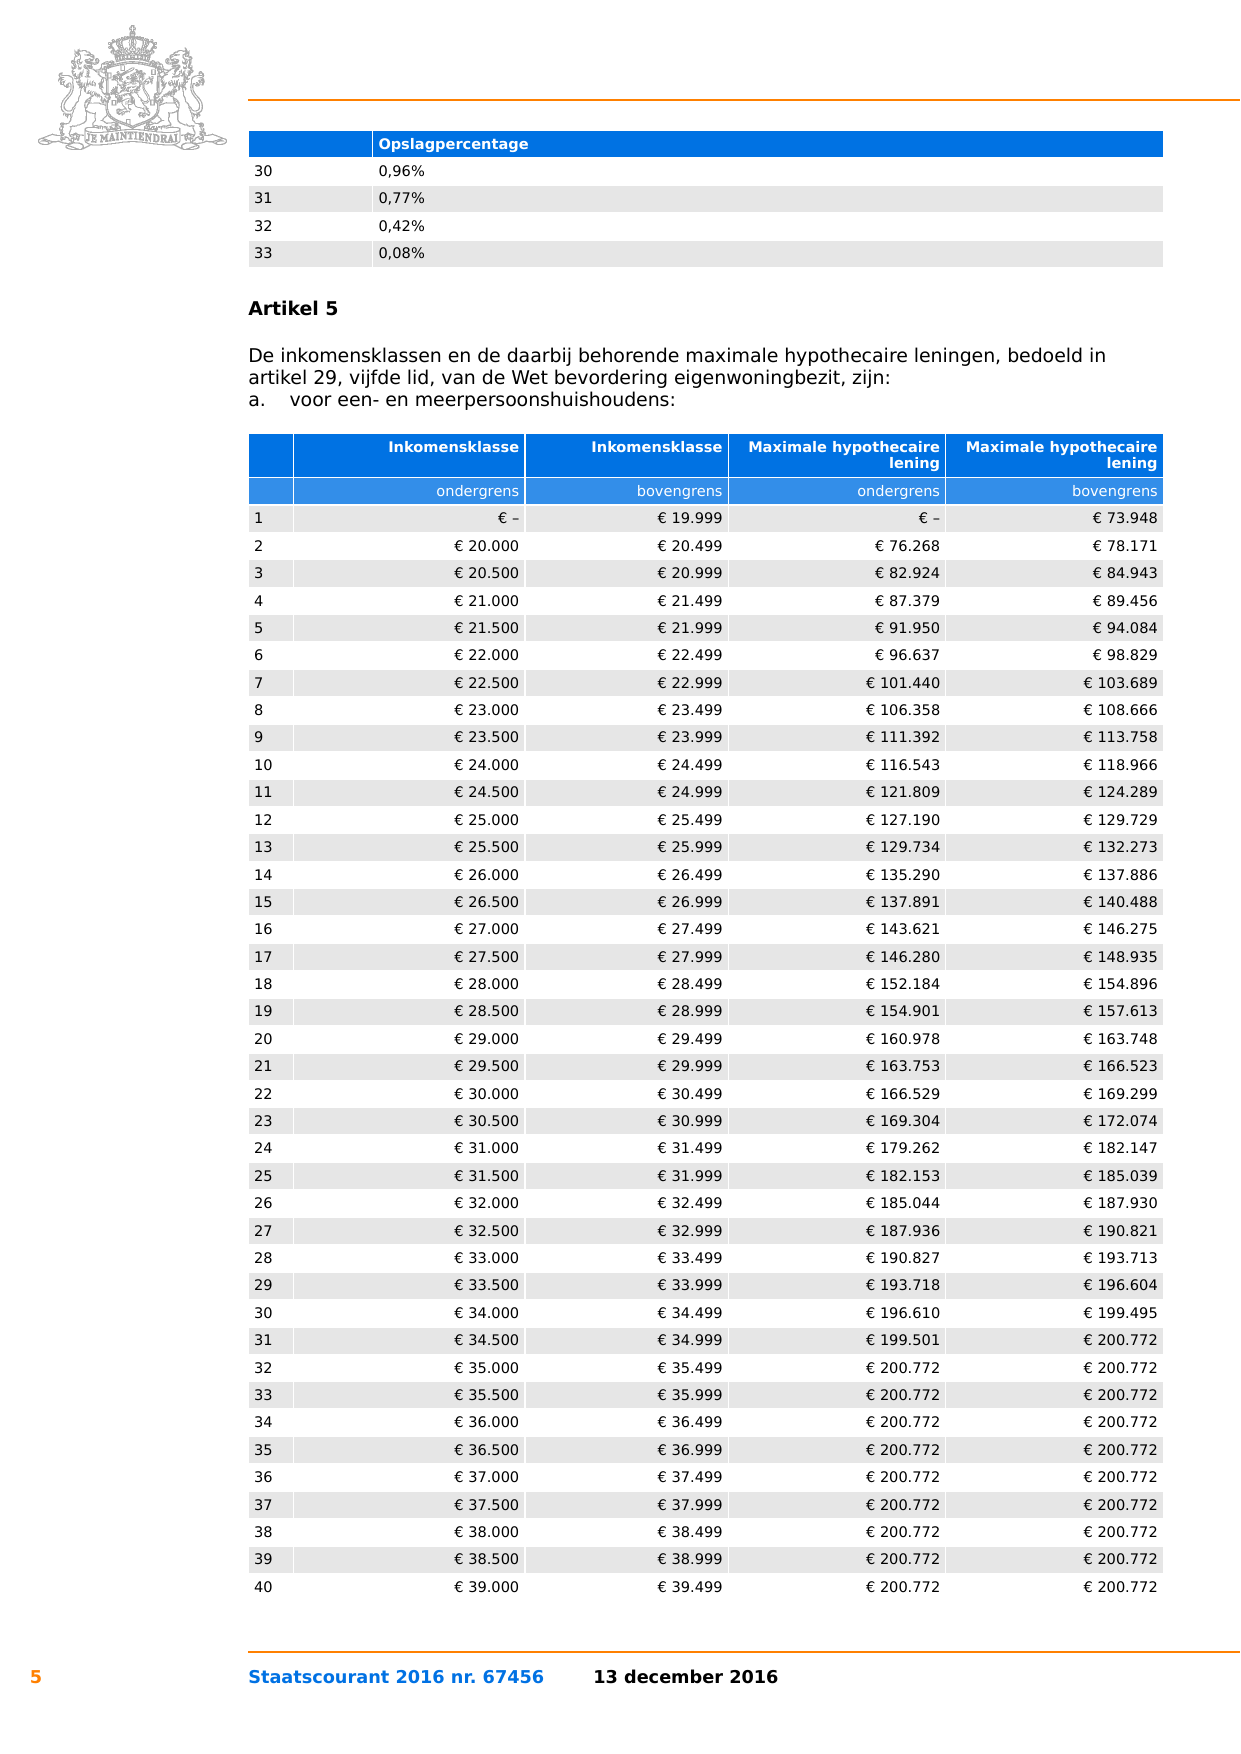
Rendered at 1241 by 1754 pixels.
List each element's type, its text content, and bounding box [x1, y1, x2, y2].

table_cell € 25.500 [294, 834, 524, 861]
table_cell € 82.924 [729, 560, 945, 587]
table_header Inkomensklasse [294, 434, 524, 477]
table_cell 25 [249, 1163, 293, 1189]
table_cell € 193.718 [729, 1273, 945, 1299]
table_cell 19 [249, 999, 293, 1025]
table_header Inkomensklasse [526, 434, 728, 477]
table_cell € 160.978 [729, 1026, 945, 1052]
table_cell € 37.000 [294, 1464, 524, 1491]
table_cell 31 [249, 1328, 293, 1354]
table_cell 14 [249, 862, 293, 888]
table_cell 11 [249, 780, 293, 806]
table_cell € – [294, 506, 524, 532]
table_cell € 157.613 [946, 999, 1163, 1025]
table_cell 2 [249, 533, 293, 559]
table_cell 35 [249, 1437, 293, 1463]
table_cell € 182.153 [729, 1163, 945, 1189]
table_cell € 32.000 [294, 1190, 524, 1217]
table_cell 5 [249, 615, 293, 641]
table_cell € 124.289 [946, 780, 1163, 806]
table_cell 23 [249, 1108, 293, 1134]
table_header Maximale hypothecaire lening [729, 434, 945, 477]
table_cell € 172.074 [946, 1108, 1163, 1134]
table_cell 32 [249, 1355, 293, 1381]
table_cell € 200.772 [946, 1437, 1163, 1463]
table_cell 12 [249, 807, 293, 833]
table_cell € 38.999 [526, 1547, 728, 1573]
table_cell € 24.499 [526, 752, 728, 778]
table_cell € 21.000 [294, 588, 524, 614]
table_cell 4 [249, 588, 293, 614]
table_cell € 121.809 [729, 780, 945, 806]
table_cell € 76.268 [729, 533, 945, 559]
table_cell € 132.273 [946, 834, 1163, 861]
table_cell € 26.999 [526, 889, 728, 915]
table_cell € 200.772 [729, 1382, 945, 1408]
table_cell € 28.999 [526, 999, 728, 1025]
table_cell € 22.500 [294, 670, 524, 696]
table_cell € 137.886 [946, 862, 1163, 888]
table_cell € 200.772 [729, 1492, 945, 1518]
table_cell € 26.500 [294, 889, 524, 915]
table_cell € 129.734 [729, 834, 945, 861]
table_cell € 163.748 [946, 1026, 1163, 1052]
table_cell € 200.772 [946, 1492, 1163, 1518]
table_cell 30 [249, 1300, 293, 1326]
table_cell 29 [249, 1273, 293, 1299]
table_cell € 193.713 [946, 1245, 1163, 1272]
table_header [249, 131, 372, 157]
table_cell € 129.729 [946, 807, 1163, 833]
table_cell € 36.999 [526, 1437, 728, 1463]
table_cell 9 [249, 725, 293, 751]
table_cell € 103.689 [946, 670, 1163, 696]
table_cell € 37.999 [526, 1492, 728, 1518]
table_cell € 38.500 [294, 1547, 524, 1573]
table_cell € 137.891 [729, 889, 945, 915]
table_cell 34 [249, 1410, 293, 1436]
table_cell € 140.488 [946, 889, 1163, 915]
table_cell € 30.500 [294, 1108, 524, 1134]
table_cell € 25.000 [294, 807, 524, 833]
table_cell € 200.772 [729, 1574, 945, 1600]
table_cell 33 [249, 241, 372, 267]
table_cell € 169.299 [946, 1081, 1163, 1107]
table_cell € 33.500 [294, 1273, 524, 1299]
table_cell € 32.999 [526, 1218, 728, 1244]
table_cell € 36.500 [294, 1437, 524, 1463]
table_cell € 200.772 [946, 1547, 1163, 1573]
table_cell € 28.500 [294, 999, 524, 1025]
table_cell € 182.147 [946, 1136, 1163, 1162]
table_cell 8 [249, 697, 293, 724]
table_cell € 116.543 [729, 752, 945, 778]
table_cell € 31.999 [526, 1163, 728, 1189]
table_cell € 22.499 [526, 643, 728, 669]
table_cell € 36.499 [526, 1410, 728, 1436]
table_cell € 199.495 [946, 1300, 1163, 1326]
table_cell € 143.621 [729, 916, 945, 943]
table_cell € 35.499 [526, 1355, 728, 1381]
table_cell € 111.392 [729, 725, 945, 751]
table_cell € 35.000 [294, 1355, 524, 1381]
table_header Maximale hypothecaire lening [946, 434, 1163, 477]
table_cell 38 [249, 1519, 293, 1546]
subtitle Artikel 5 [248, 298, 1163, 320]
table_cell € 31.000 [294, 1136, 524, 1162]
text De inkomensklassen en de daarbij behorende maximale hypothecaire leningen, bedoeld in artikel 29, vijfde lid, van de Wet bevordering eigenwoningbezit, zijn: [248, 345, 1163, 389]
table_cell € 108.666 [946, 697, 1163, 724]
table_cell € 89.456 [946, 588, 1163, 614]
table_cell € 28.000 [294, 971, 524, 998]
table_cell € 34.499 [526, 1300, 728, 1326]
table_cell € 98.829 [946, 643, 1163, 669]
table_cell € 91.950 [729, 615, 945, 641]
table_cell € 26.000 [294, 862, 524, 888]
table_cell € 39.499 [526, 1574, 728, 1600]
table_cell 18 [249, 971, 293, 998]
table_cell ondergrens [729, 478, 945, 504]
table_cell 22 [249, 1081, 293, 1107]
table_cell € 29.000 [294, 1026, 524, 1052]
table_cell 17 [249, 944, 293, 970]
table_cell € 31.500 [294, 1163, 524, 1189]
table_cell € 35.500 [294, 1382, 524, 1408]
table_cell € 37.499 [526, 1464, 728, 1491]
table_cell € 199.501 [729, 1328, 945, 1354]
table_cell € 84.943 [946, 560, 1163, 587]
table_cell 15 [249, 889, 293, 915]
table_cell € 87.379 [729, 588, 945, 614]
table_cell € 23.499 [526, 697, 728, 724]
table_cell € 190.827 [729, 1245, 945, 1272]
table_cell € 20.499 [526, 533, 728, 559]
table_cell 37 [249, 1492, 293, 1518]
table_cell € 23.000 [294, 697, 524, 724]
table_cell € 185.039 [946, 1163, 1163, 1189]
table_cell € 27.499 [526, 916, 728, 943]
table_cell 40 [249, 1574, 293, 1600]
table_cell € 29.999 [526, 1054, 728, 1080]
table_cell € 32.499 [526, 1190, 728, 1217]
table_cell € 196.610 [729, 1300, 945, 1326]
table_cell € 187.936 [729, 1218, 945, 1244]
table_cell 21 [249, 1054, 293, 1080]
table_cell 30 [249, 158, 372, 185]
table_cell € 30.000 [294, 1081, 524, 1107]
table_cell 32 [249, 213, 372, 239]
table_cell € 200.772 [729, 1355, 945, 1381]
table_cell € 135.290 [729, 862, 945, 888]
table_cell € 200.772 [729, 1519, 945, 1546]
table_cell € 20.000 [294, 533, 524, 559]
table_cell € 29.500 [294, 1054, 524, 1080]
table_cell ondergrens [294, 478, 524, 504]
table_cell € 37.500 [294, 1492, 524, 1518]
table_cell € 21.999 [526, 615, 728, 641]
table_cell € – [729, 506, 945, 532]
table_cell 20 [249, 1026, 293, 1052]
table_cell € 28.499 [526, 971, 728, 998]
table_header Opslagpercentage [373, 131, 1163, 157]
table_cell € 113.758 [946, 725, 1163, 751]
table_cell € 200.772 [729, 1464, 945, 1491]
table_cell 27 [249, 1218, 293, 1244]
table_cell € 106.358 [729, 697, 945, 724]
table_cell € 30.999 [526, 1108, 728, 1134]
table_cell € 26.499 [526, 862, 728, 888]
table_cell bovengrens [946, 478, 1163, 504]
table_cell € 21.499 [526, 588, 728, 614]
table_cell € 200.772 [946, 1410, 1163, 1436]
table_cell € 33.999 [526, 1273, 728, 1299]
table_cell € 190.821 [946, 1218, 1163, 1244]
table_cell € 38.000 [294, 1519, 524, 1546]
table_cell 0,08% [373, 241, 1163, 267]
table_cell € 146.280 [729, 944, 945, 970]
table_cell € 200.772 [729, 1547, 945, 1573]
table_cell € 23.500 [294, 725, 524, 751]
table_cell 1 [249, 506, 293, 532]
table_cell 36 [249, 1464, 293, 1491]
table_cell € 24.999 [526, 780, 728, 806]
table_cell € 20.999 [526, 560, 728, 587]
table_cell € 24.000 [294, 752, 524, 778]
table_cell € 163.753 [729, 1054, 945, 1080]
table_cell € 148.935 [946, 944, 1163, 970]
table_cell € 200.772 [946, 1382, 1163, 1408]
table_cell € 196.604 [946, 1273, 1163, 1299]
table_cell € 27.500 [294, 944, 524, 970]
text a. voor een- en meerpersoonshuishoudens: [248, 389, 1163, 411]
table_cell € 34.500 [294, 1328, 524, 1354]
table_cell € 19.999 [526, 506, 728, 532]
table_cell 26 [249, 1190, 293, 1217]
table_cell € 200.772 [946, 1519, 1163, 1546]
table_cell 0,77% [373, 186, 1163, 212]
table_cell € 73.948 [946, 506, 1163, 532]
table_cell € 185.044 [729, 1190, 945, 1217]
table_cell € 94.084 [946, 615, 1163, 641]
table_cell € 101.440 [729, 670, 945, 696]
table_cell € 96.637 [729, 643, 945, 669]
table_cell € 34.000 [294, 1300, 524, 1326]
table_cell € 27.999 [526, 944, 728, 970]
table_cell € 33.000 [294, 1245, 524, 1272]
picture [38, 25, 227, 150]
table_cell € 36.000 [294, 1410, 524, 1436]
table_cell € 146.275 [946, 916, 1163, 943]
table_cell € 179.262 [729, 1136, 945, 1162]
table_cell € 39.000 [294, 1574, 524, 1600]
table_cell € 20.500 [294, 560, 524, 587]
table_cell € 200.772 [946, 1464, 1163, 1491]
table_cell € 30.499 [526, 1081, 728, 1107]
table_cell 39 [249, 1547, 293, 1573]
table_cell 3 [249, 560, 293, 587]
table_cell € 200.772 [729, 1410, 945, 1436]
table_cell € 169.304 [729, 1108, 945, 1134]
table_cell € 154.896 [946, 971, 1163, 998]
table_cell 33 [249, 1382, 293, 1408]
table_cell € 22.000 [294, 643, 524, 669]
table_cell € 127.190 [729, 807, 945, 833]
table_cell € 78.171 [946, 533, 1163, 559]
table_cell € 154.901 [729, 999, 945, 1025]
table_cell € 32.500 [294, 1218, 524, 1244]
table_cell € 200.772 [729, 1437, 945, 1463]
table_cell € 35.999 [526, 1382, 728, 1408]
table_cell € 25.499 [526, 807, 728, 833]
table_cell 28 [249, 1245, 293, 1272]
table_cell € 187.930 [946, 1190, 1163, 1217]
table_cell € 200.772 [946, 1355, 1163, 1381]
table_cell 0,96% [373, 158, 1163, 185]
table_cell € 22.999 [526, 670, 728, 696]
table_cell € 27.000 [294, 916, 524, 943]
table_cell € 21.500 [294, 615, 524, 641]
table_cell bovengrens [526, 478, 728, 504]
table_cell € 200.772 [946, 1328, 1163, 1354]
table_cell € 166.523 [946, 1054, 1163, 1080]
table_cell [249, 478, 293, 504]
table_cell € 200.772 [946, 1574, 1163, 1600]
table_cell € 166.529 [729, 1081, 945, 1107]
table_cell 13 [249, 834, 293, 861]
table_cell 7 [249, 670, 293, 696]
table_cell 0,42% [373, 213, 1163, 239]
table_cell 16 [249, 916, 293, 943]
table_cell 31 [249, 186, 372, 212]
table_cell € 31.499 [526, 1136, 728, 1162]
table_cell € 29.499 [526, 1026, 728, 1052]
table_cell € 33.499 [526, 1245, 728, 1272]
table_cell € 34.999 [526, 1328, 728, 1354]
table_cell € 118.966 [946, 752, 1163, 778]
table_cell 6 [249, 643, 293, 669]
table_cell 10 [249, 752, 293, 778]
table_cell € 152.184 [729, 971, 945, 998]
table_cell € 38.499 [526, 1519, 728, 1546]
table_cell € 23.999 [526, 725, 728, 751]
table_cell € 25.999 [526, 834, 728, 861]
table_cell 24 [249, 1136, 293, 1162]
table_header [249, 434, 293, 477]
table_cell € 24.500 [294, 780, 524, 806]
